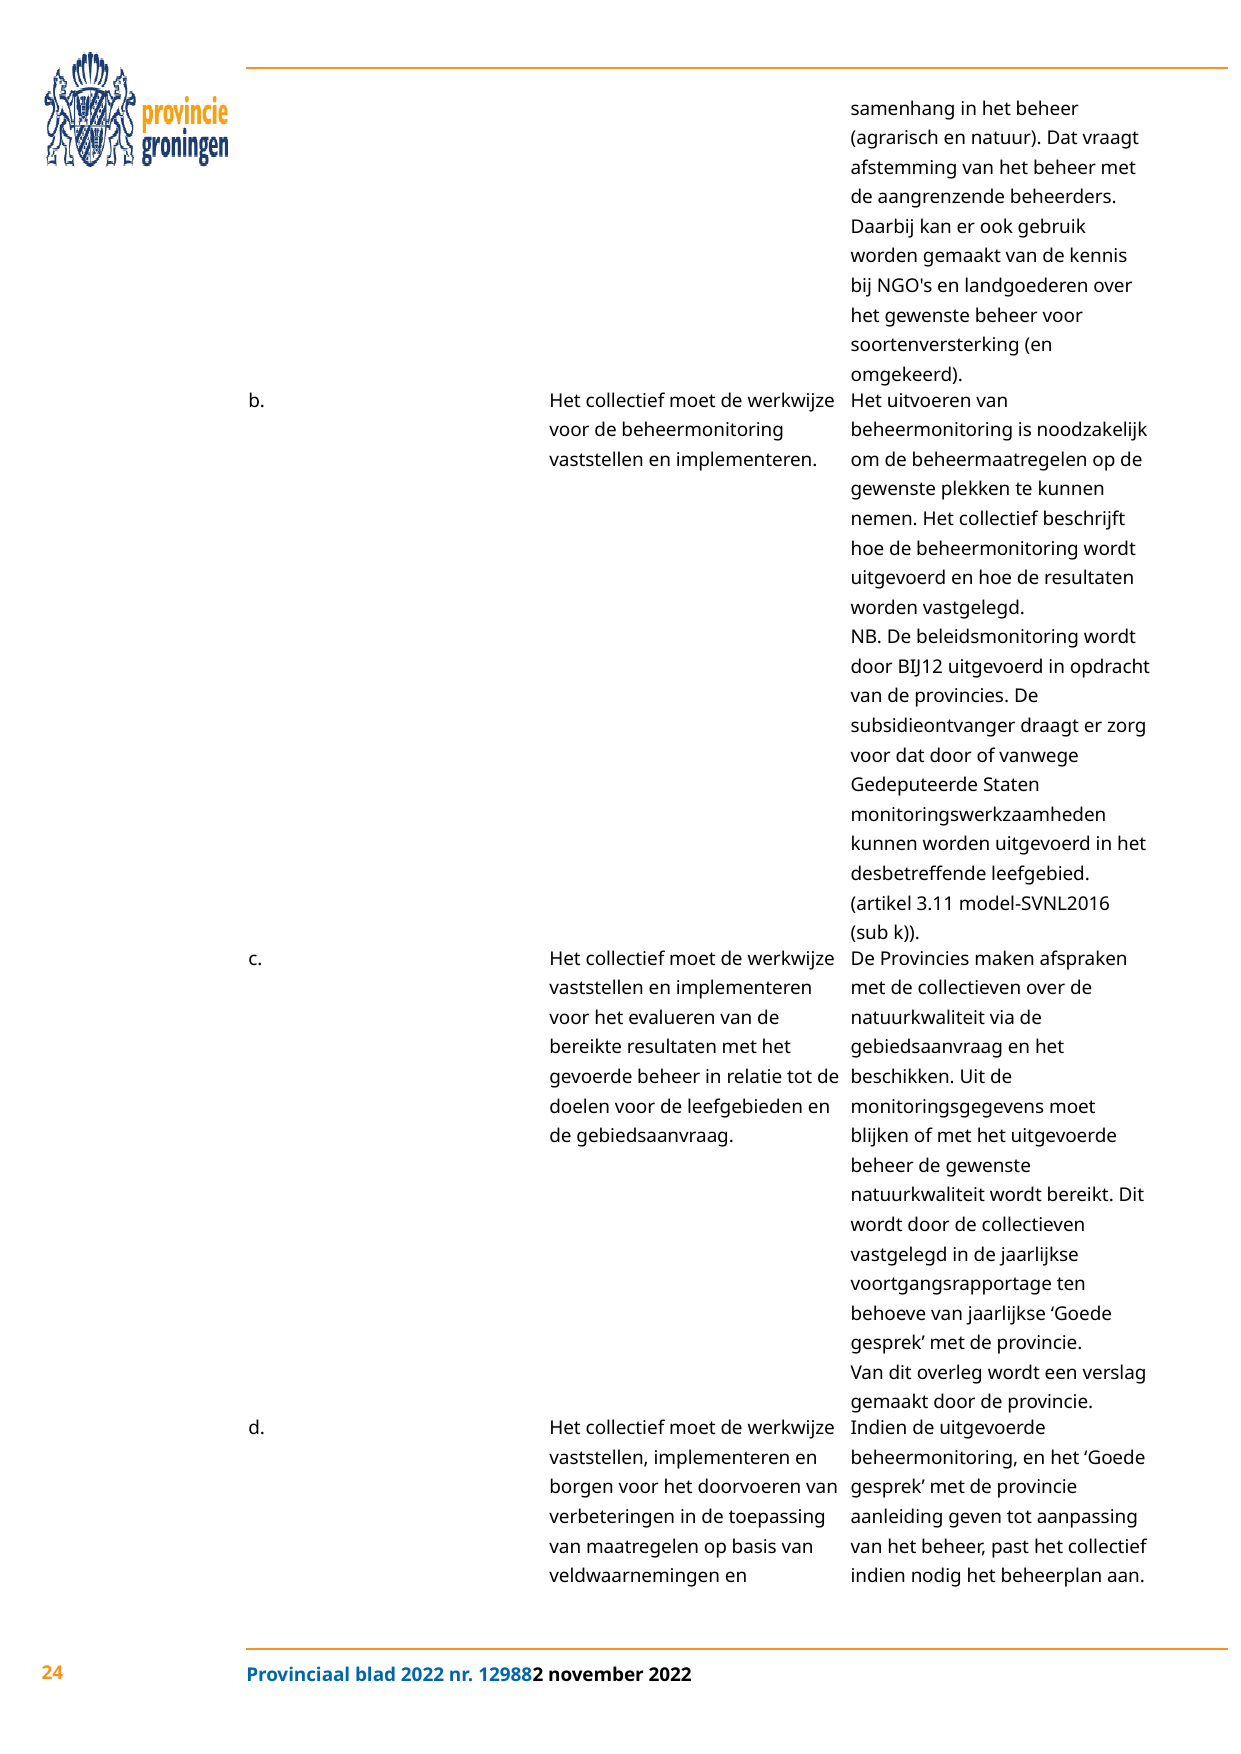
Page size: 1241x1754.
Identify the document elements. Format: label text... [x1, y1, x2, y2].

table_cell [248, 95, 549, 387]
table_cell [549, 95, 850, 387]
table_cell samenhang in het beheer (agrarisch en natuur). Dat vraagt afstemming van het beheer met de aangrenzende beheerders. Daarbij kan er ook gebruik worden gemaakt van de kennis bij NGO's en landgoederen over het gewenste beheer voor soortenversterking (en omgekeerd). [850, 95, 1152, 387]
table_cell b. [248, 387, 549, 945]
table_cell Het uitvoeren van beheermonitoring is noodzakelijk om de beheermaatregelen op de gewenste plekken te kunnen nemen. Het collectief beschrijft hoe de beheermonitoring wordt uitgevoerd en hoe de resultaten worden vastgelegd. NB. De beleidsmonitoring wordt door BIJ12 uitgevoerd in opdracht van de provincies. De subsidieontvanger draagt er zorg voor dat door of vanwege Gedeputeerde Staten monitoringswerkzaamheden kunnen worden uitgevoerd in het desbetreffende leefgebied. (artikel 3.11 model-SVNL2016 (sub k)). [850, 387, 1152, 945]
table_cell d. [248, 1415, 549, 1588]
table_cell Het collectief moet de werkwijze vaststellen en implementeren voor het evalueren van de bereikte resultaten met het gevoerde beheer in relatie tot de doelen voor de leefgebieden en de gebiedsaanvraag. [549, 945, 850, 1414]
table_cell De Provincies maken afspraken met de collectieven over de natuurkwaliteit via de gebiedsaanvraag en het beschikken. Uit de monitoringsgegevens moet blijken of met het uitgevoerde beheer de gewenste natuurkwaliteit wordt bereikt. Dit wordt door de collectieven vastgelegd in de jaarlijkse voortgangsrapportage ten behoeve van jaarlijkse ‘Goede gesprek’ met de provincie. Van dit overleg wordt een verslag gemaakt door de provincie. [850, 945, 1152, 1414]
picture [41, 47, 231, 172]
table_cell Het collectief moet de werkwijze vaststellen, implementeren en borgen voor het doorvoeren van verbeteringen in de toepassing van maatregelen op basis van veldwaarnemingen en [549, 1415, 850, 1588]
table_cell c. [248, 945, 549, 1414]
table_cell Het collectief moet de werkwijze voor de beheermonitoring vaststellen en implementeren. [549, 387, 850, 945]
table_cell Indien de uitgevoerde beheermonitoring, en het ‘Goede gesprek’ met de provincie aanleiding geven tot aanpassing van het beheer, past het collectief indien nodig het beheerplan aan. [850, 1415, 1152, 1588]
